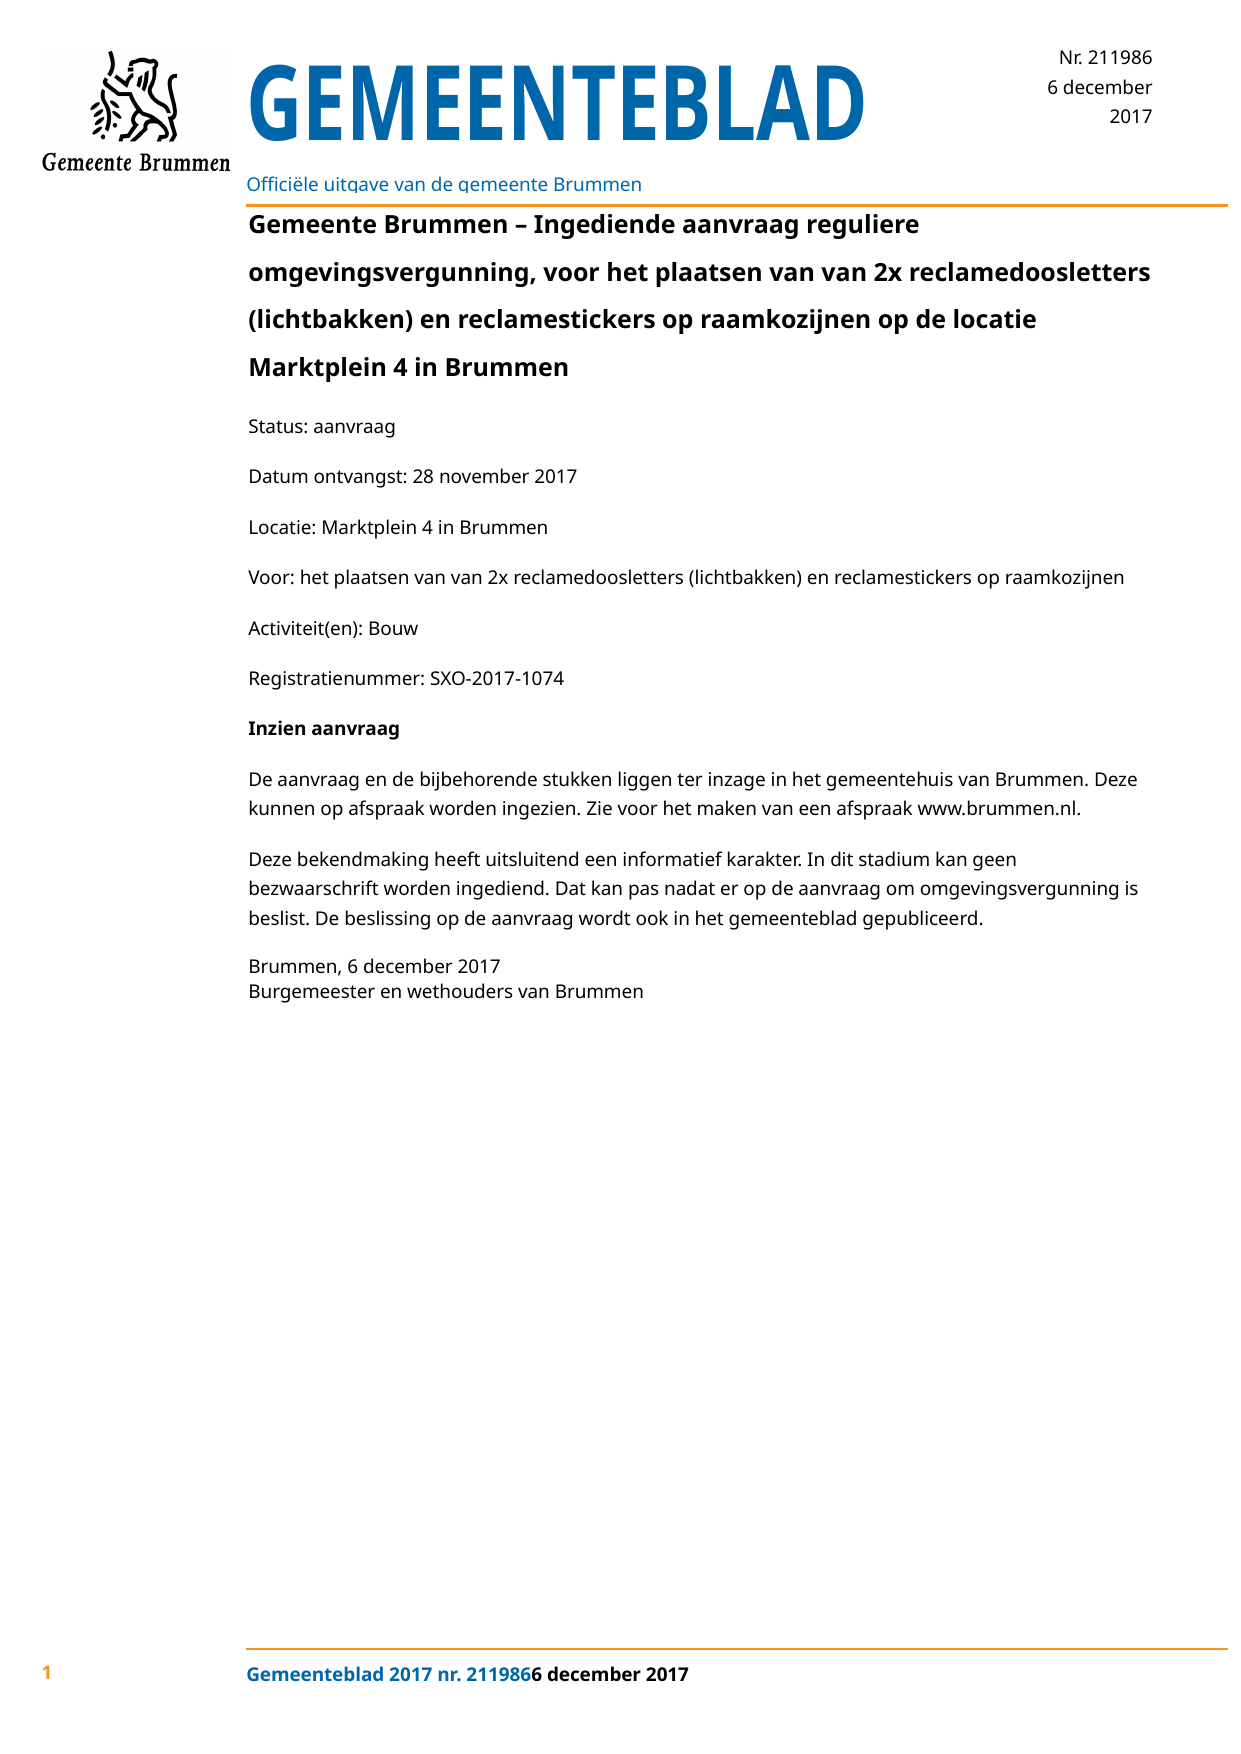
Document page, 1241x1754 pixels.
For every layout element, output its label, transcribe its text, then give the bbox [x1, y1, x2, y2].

text Gemeente Brummen – Ingediende aanvraag reguliere omgevingsvergunning, voor het plaatsen van van 2x reclamedoosletters (lichtbakken) en reclamestickers op raamkozijnen op de locatie Marktplein 4 in Brummen [248, 207, 1152, 384]
text Locatie: Marktplein 4 in Brummen [248, 514, 1152, 540]
text Inzien aanvraag [248, 716, 1152, 741]
text Registratienummer: SXO-2017-1074 [248, 665, 1152, 691]
text Datum ontvangst: 28 november 2017 [248, 463, 1152, 489]
text Voor: het plaatsen van van 2x reclamedoosletters (lichtbakken) en reclamestickers op raamkozijnen [248, 564, 1152, 590]
picture [41, 47, 231, 172]
text Burgemeester en wethouders van Brummen [248, 979, 1152, 1004]
text Brummen, 6 december 2017 [248, 953, 1152, 979]
text Activiteit(en): Bouw [248, 615, 1152, 641]
text De aanvraag en de bijbehorende stukken liggen ter inzage in het gemeentehuis van Brummen. Deze kunnen op afspraak worden ingezien. Zie voor het maken van een afspraak www.brummen.nl. [248, 766, 1152, 821]
text Deze bekendmaking heeft uitsluitend een informatief karakter. In dit stadium kan geen bezwaarschrift worden ingediend. Dat kan pas nadat er op de aanvraag om omgevingsvergunning is beslist. De beslissing op de aanvraag wordt ook in het gemeenteblad gepubliceerd. [248, 846, 1152, 931]
text Status: aanvraag [248, 413, 1152, 439]
